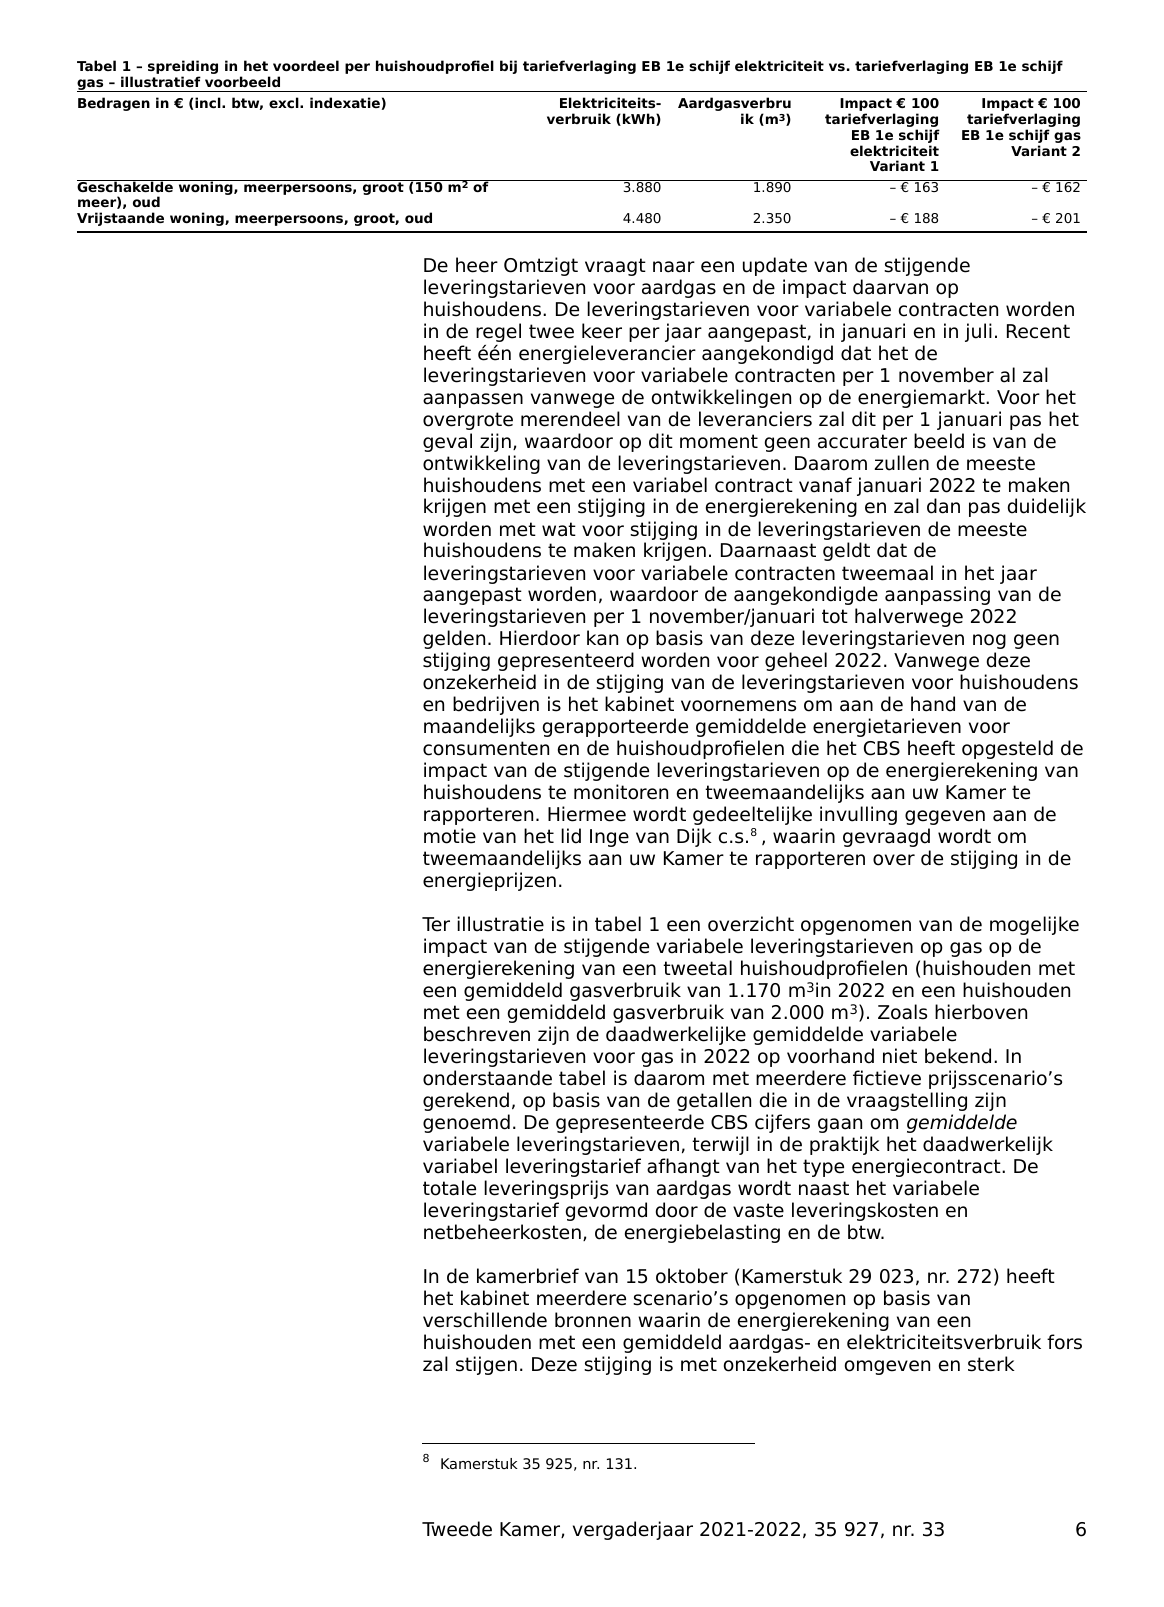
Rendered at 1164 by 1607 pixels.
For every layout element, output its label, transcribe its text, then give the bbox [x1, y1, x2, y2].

table_cell 1.890 [667, 181, 797, 211]
table_cell 2.350 [667, 211, 797, 231]
table_cell Impact € 100 tariefverlaging EB 1e schijf gas Variant 2 [945, 92, 1087, 179]
text Kamerstuk 35 925, nr. 131. [422, 1452, 1087, 1474]
table_cell Bedragen in € (incl. btw, excl. indexatie) [77, 92, 537, 179]
table_cell Aardgasverbruik (m3) [667, 92, 797, 179]
table_cell 4.480 [538, 211, 667, 231]
text In de kamerbrief van 15 oktober (Kamerstuk 29 023, nr. 272) heeft het kabinet meerdere scenario’s opgenomen op basis van verschillende bronnen waarin de energierekening van een huishouden met een gemiddeld aardgas- en elektriciteitsverbruik fors zal stijgen. Deze stijging is met onzekerheid omgeven en sterk [422, 1266, 1087, 1376]
table_cell – € 188 [797, 211, 945, 231]
table_cell – € 162 [945, 181, 1087, 211]
table_cell Impact € 100 tariefverlaging EB 1e schijf elektriciteit Variant 1 [797, 92, 945, 179]
table_cell – € 163 [797, 181, 945, 211]
table_header Tabel 1 – spreiding in het voordeel per huishoudprofiel bij tariefverlaging EB 1e schijf elektriciteit vs. tariefverlaging EB 1e schijf gas – illustratief voorbeeld [77, 59, 1087, 91]
text De heer Omtzigt vraagt naar een update van de stijgende leveringstarieven voor aardgas en de impact daarvan op huishoudens. De leveringstarieven voor variabele contracten worden in de regel twee keer per jaar aangepast, in januari en in juli. Recent heeft één energieleverancier aangekondigd dat het de leveringstarieven voor variabele contracten per 1 november al zal aanpassen vanwege de ontwikkelingen op de energiemarkt. Voor het overgrote merendeel van de leveranciers zal dit per 1 januari pas het geval zijn, waardoor op dit moment geen accurater beeld is van de ontwikkeling van de leveringstarieven. Daarom zullen de meeste huishoudens met een variabel contract vanaf januari 2022 te maken krijgen met een stijging in de energierekening en zal dan pas duidelijk worden met wat voor stijging in de leveringstarieven de meeste huishoudens te maken krijgen. Daarnaast geldt dat de leveringstarieven voor variabele contracten tweemaal in het jaar aangepast worden, waardoor de aangekondigde aanpassing van de leveringstarieven per 1 november/januari tot halverwege 2022 gelden. Hierdoor kan op basis van deze leveringstarieven nog geen stijging gepresenteerd worden voor geheel 2022. Vanwege deze onzekerheid in de stijging van de leveringstarieven voor huishoudens en bedrijven is het kabinet voornemens om aan de hand van de maandelijks gerapporteerde gemiddelde energietarieven voor consumenten en de huishoudprofielen die het CBS heeft opgesteld de impact van de stijgende leveringstarieven op de energierekening van huishoudens te monitoren en tweemaandelijks aan uw Kamer te rapporteren. Hiermee wordt gedeeltelijke invulling gegeven aan de motie van het lid Inge van Dijk c.s., waarin gevraagd wordt om tweemaandelijks aan uw Kamer te rapporteren over de stijging in de energieprijzen. [422, 255, 1087, 892]
table_cell 3.880 [538, 181, 667, 211]
text Ter illustratie is in tabel 1 een overzicht opgenomen van de mogelijke impact van de stijgende variabele leveringstarieven op gas op de energierekening van een tweetal huishoudprofielen (huishouden met een gemiddeld gasverbruik van 1.170 m3in 2022 en een huishouden met een gemiddeld gasverbruik van 2.000 m3). Zoals hierboven beschreven zijn de daadwerkelijke gemiddelde variabele leveringstarieven voor gas in 2022 op voorhand niet bekend. In onderstaande tabel is daarom met meerdere fictieve prijsscenario’s gerekend, op basis van de getallen die in de vraagstelling zijn genoemd. De gepresenteerde CBS cijfers gaan om gemiddelde variabele leveringstarieven, terwijl in de praktijk het daadwerkelijk variabel leveringstarief afhangt van het type energiecontract. De totale leveringsprijs van aardgas wordt naast het variabele leveringstarief gevormd door de vaste leveringskosten en netbeheerkosten, de energiebelasting en de btw. [422, 914, 1087, 1244]
table_cell Geschakelde woning, meerpersoons, groot (150 m2 of meer), oud [77, 181, 537, 211]
table_cell – € 201 [945, 211, 1087, 231]
table_cell Vrijstaande woning, meerpersoons, groot, oud [77, 211, 537, 231]
table_cell Elektriciteits-verbruik (kWh) [538, 92, 667, 179]
